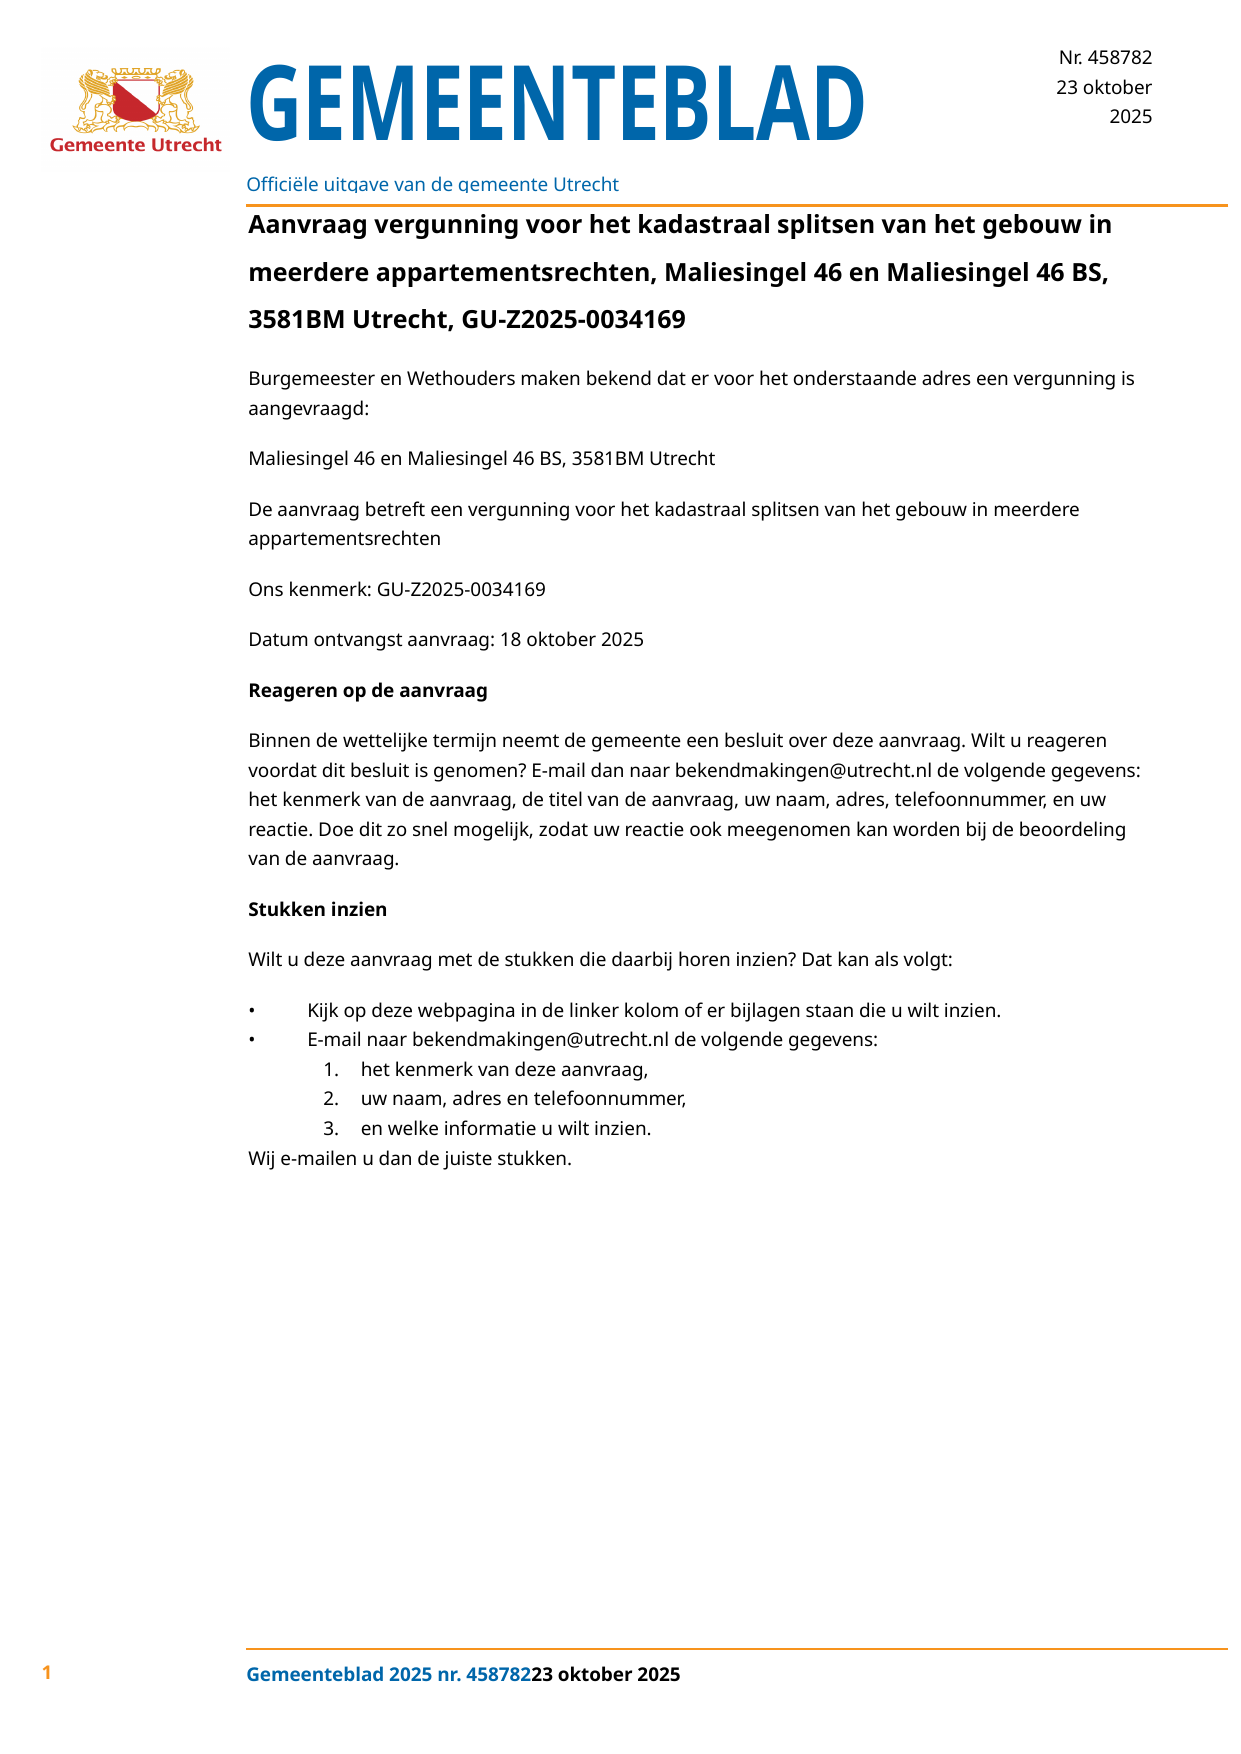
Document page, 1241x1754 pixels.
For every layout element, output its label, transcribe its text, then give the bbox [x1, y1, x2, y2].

list het kenmerk van deze aanvraag, [323, 1056, 1152, 1082]
text Aanvraag vergunning voor het kadastraal splitsen van het gebouw in meerdere appartementsrechten, Maliesingel 46 en Maliesingel 46 BS, 3581BM Utrecht, GU-Z2025-0034169 [248, 207, 1152, 336]
picture [41, 47, 231, 172]
list en welke informatie u wilt inzien. [323, 1115, 1152, 1141]
text Maliesingel 46 en Maliesingel 46 BS, 3581BM Utrecht [248, 446, 1152, 471]
text Reageren op de aanvraag [248, 677, 1152, 702]
list Kijk op deze webpagina in de linker kolom of er bijlagen staan die u wilt inzien. [248, 997, 1152, 1022]
list E-mail naar bekendmakingen@utrecht.nl de volgende gegevens: [248, 1026, 1152, 1052]
text Wij e-mailen u dan de juiste stukken. [248, 1145, 1152, 1170]
text Datum ontvangst aanvraag: 18 oktober 2025 [248, 626, 1152, 652]
text Wilt u deze aanvraag met de stukken die daarbij horen inzien? Dat kan als volgt: [248, 946, 1152, 972]
text Ons kenmerk: GU-Z2025-0034169 [248, 576, 1152, 602]
text Binnen de wettelijke termijn neemt de gemeente een besluit over deze aanvraag. Wilt u reageren voordat dit besluit is genomen? E-mail dan naar bekendmakingen@utrecht.nl de volgende gegevens: het kenmerk van de aanvraag, de titel van de aanvraag, uw naam, adres, telefoonnummer, en uw reactie. Doe dit zo snel mogelijk, zodat uw reactie ook meegenomen kan worden bij de beoordeling van de aanvraag. [248, 727, 1152, 871]
text De aanvraag betreft een vergunning voor het kadastraal splitsen van het gebouw in meerdere appartementsrechten [248, 496, 1152, 551]
text Burgemeester en Wethouders maken bekend dat er voor het onderstaande adres een vergunning is aangevraagd: [248, 366, 1152, 421]
list uw naam, adres en telefoonnummer, [323, 1086, 1152, 1111]
text Stukken inzien [248, 896, 1152, 922]
